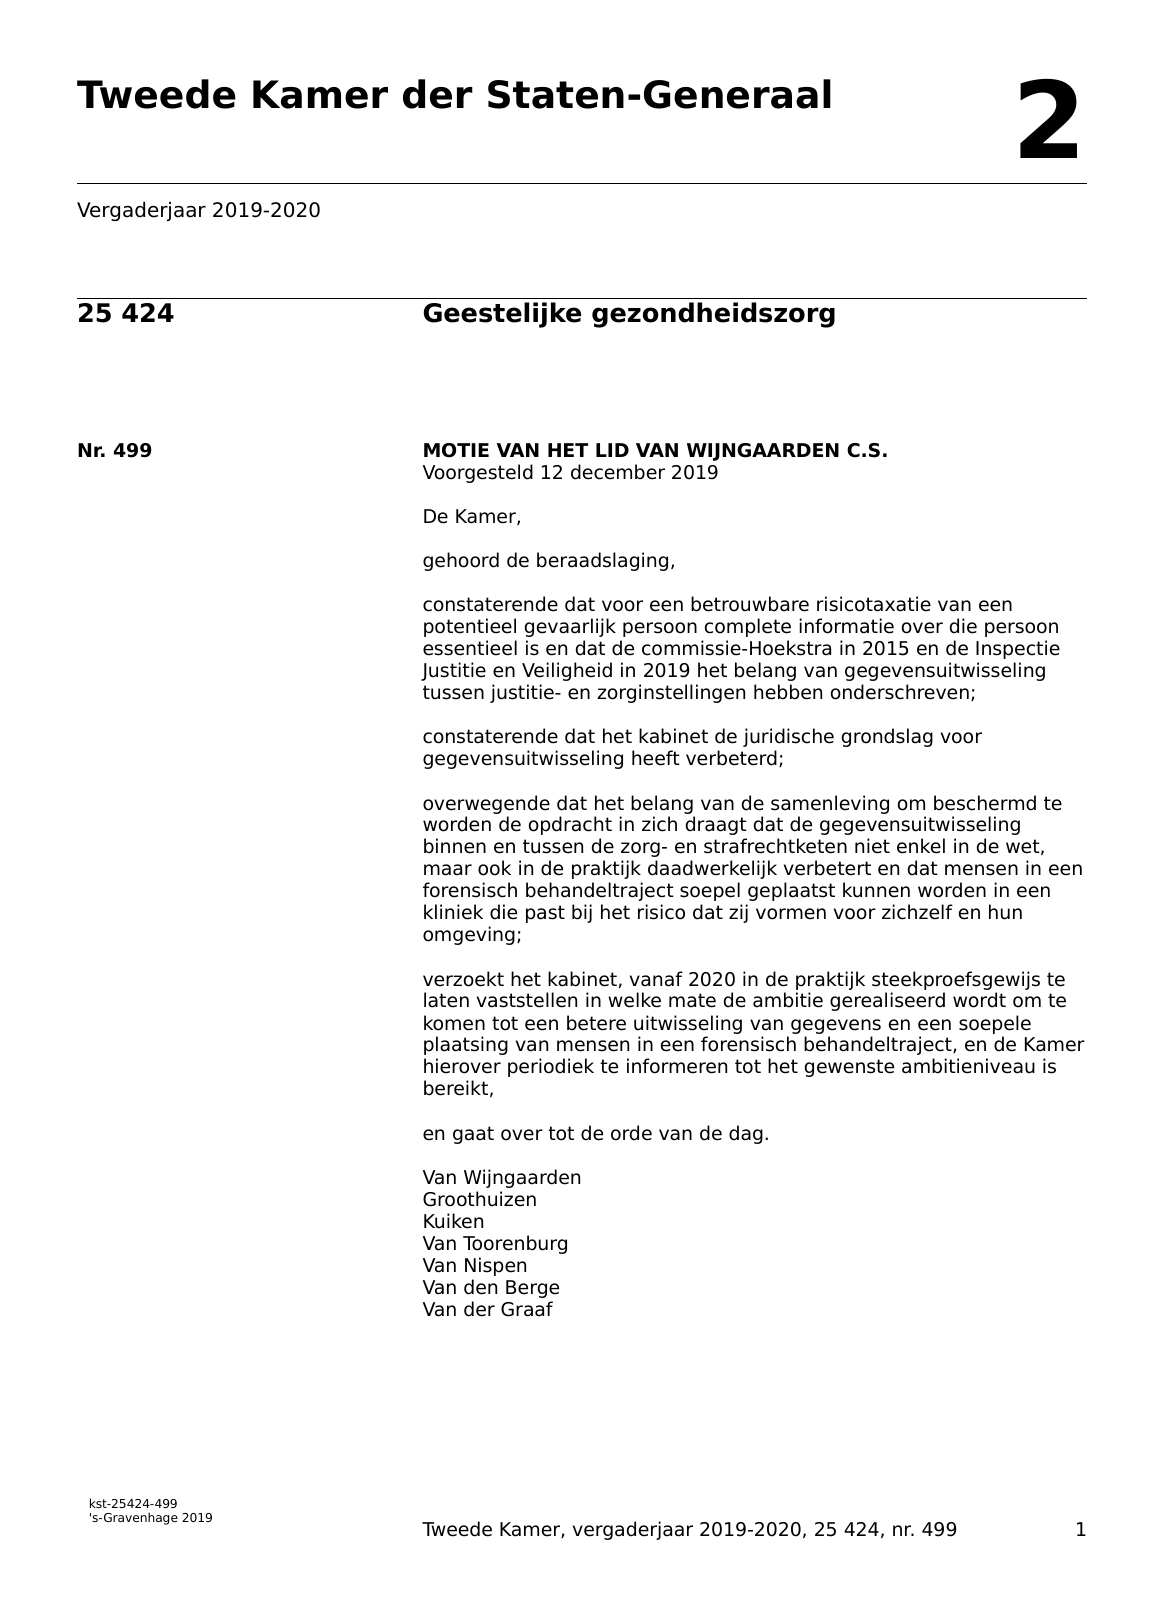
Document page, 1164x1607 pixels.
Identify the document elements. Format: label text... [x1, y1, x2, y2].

text en gaat over tot de orde van de dag. [422, 1122, 1087, 1144]
text Voorgesteld 12 december 2019 [422, 462, 1087, 484]
text Van Nispen [422, 1254, 1087, 1277]
text De Kamer, [422, 506, 1087, 528]
subtitle Nr. 499 MOTIE VAN HET LID VAN WIJNGAARDEN C.S. [77, 440, 1087, 462]
text 's-Gravenhage 2019 [88, 1511, 323, 1525]
table_header Tweede Kamer der Staten-Generaal [77, 59, 886, 183]
text Kuiken [422, 1211, 1087, 1233]
text Van Toorenburg [422, 1233, 1087, 1254]
text gehoord de beraadslaging, [422, 550, 1087, 572]
text Van den Berge [422, 1277, 1087, 1298]
text verzoekt het kabinet, vanaf 2020 in de praktijk steekproefsgewijs te laten vaststellen in welke mate de ambitie gerealiseerd wordt om te komen tot een betere uitwisseling van gegevens en een soepele plaatsing van mensen in een forensisch behandeltraject, en de Kamer hierover periodiek te informeren tot het gewenste ambitieniveau is bereikt, [422, 968, 1087, 1100]
text Van Wijngaarden [422, 1167, 1087, 1189]
table_cell Vergaderjaar 2019-2020 [77, 184, 1087, 298]
text constaterende dat het kabinet de juridische grondslag voor gegevensuitwisseling heeft verbeterd; [422, 726, 1087, 770]
text Van der Graaf [422, 1298, 1087, 1321]
text Groothuizen [422, 1189, 1087, 1211]
text kst-25424-499 [88, 1497, 323, 1511]
text constaterende dat voor een betrouwbare risicotaxatie van een potentieel gevaarlijk persoon complete informatie over die persoon essentieel is en dat de commissie-Hoekstra in 2015 en de Inspectie Justitie en Veiligheid in 2019 het belang van gegevensuitwisseling tussen justitie- en zorginstellingen hebben onderschreven; [422, 594, 1087, 704]
subtitle 25 424 Geestelijke gezondheidszorg [77, 299, 1087, 329]
table_header 2 [886, 59, 1087, 183]
text overwegende dat het belang van de samenleving om beschermd te worden de opdracht in zich draagt dat de gegevensuitwisseling binnen en tussen de zorg- en strafrechtketen niet enkel in de wet, maar ook in de praktijk daadwerkelijk verbetert en dat mensen in een forensisch behandeltraject soepel geplaatst kunnen worden in een kliniek die past bij het risico dat zij vormen voor zichzelf en hun omgeving; [422, 792, 1087, 946]
